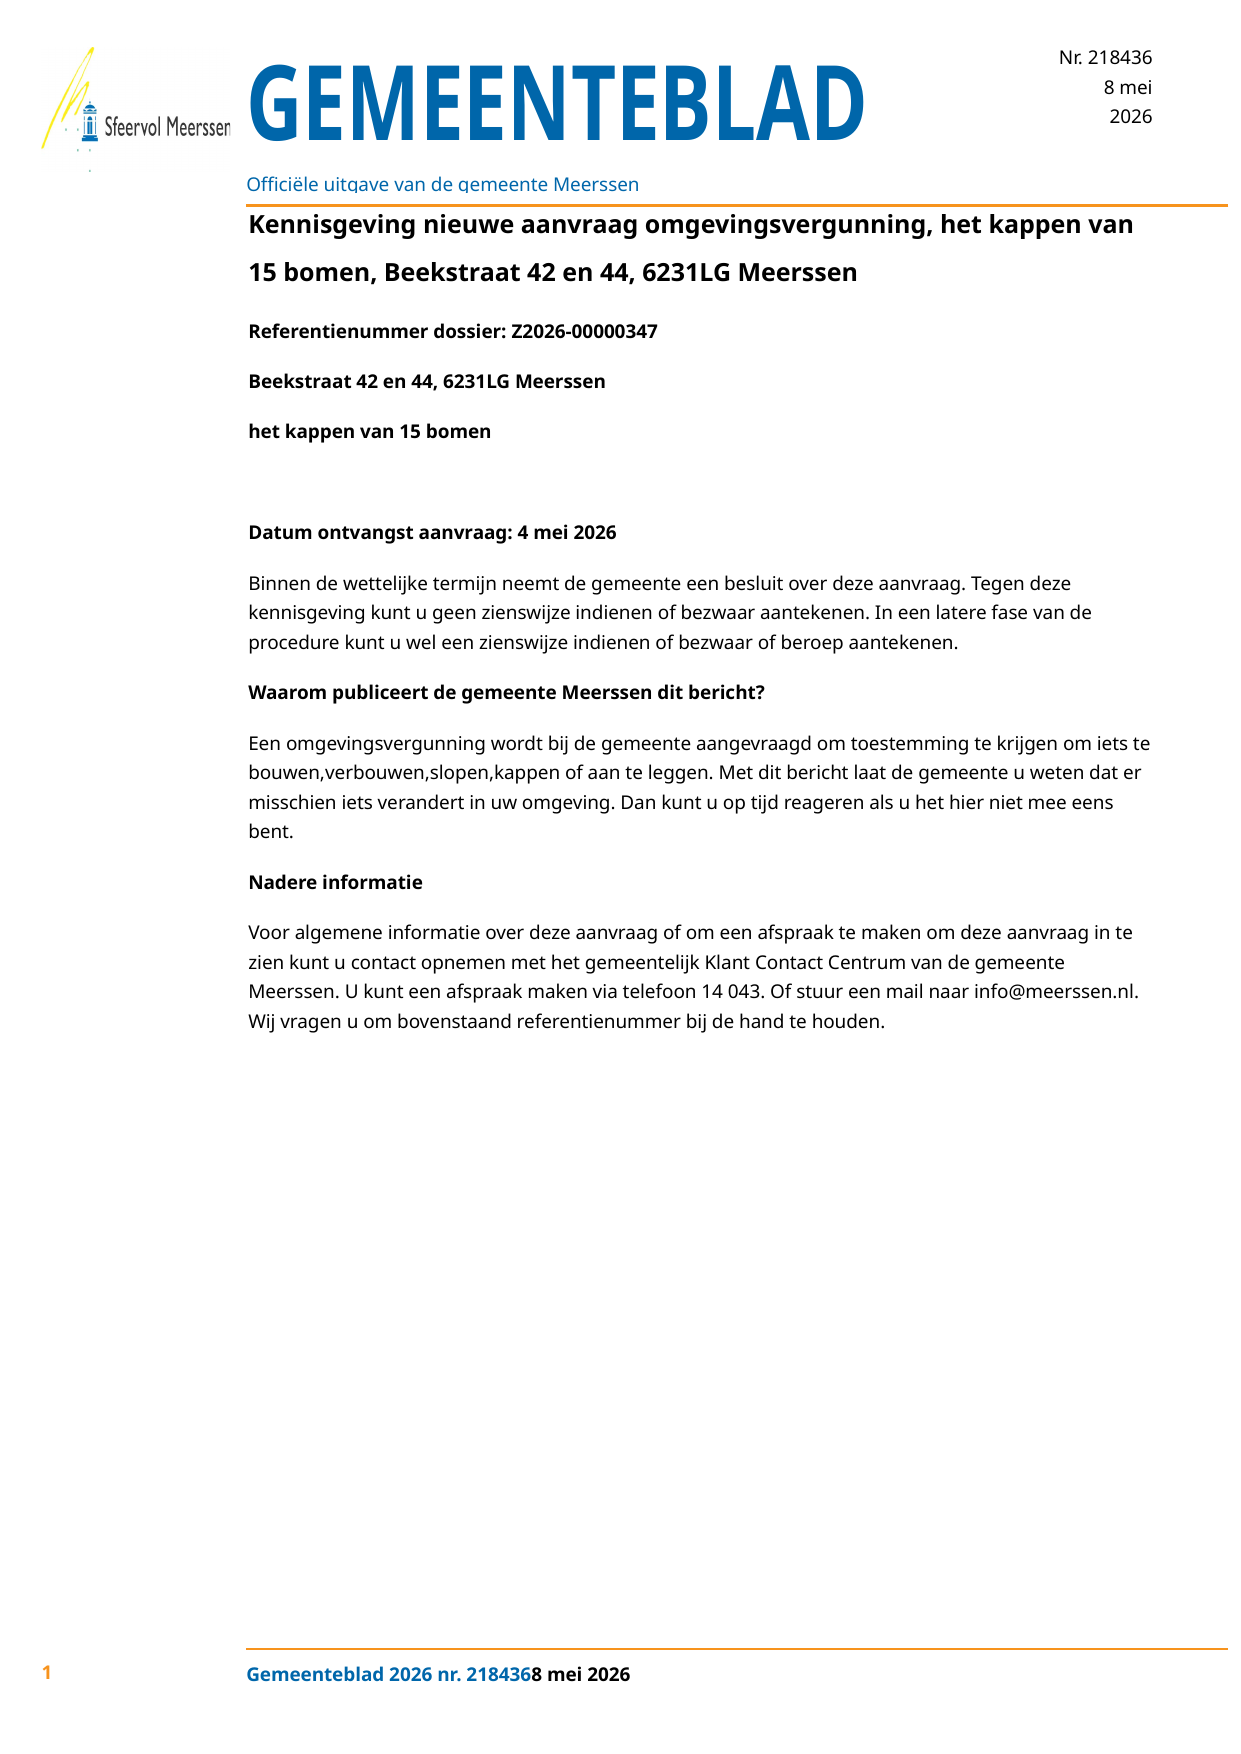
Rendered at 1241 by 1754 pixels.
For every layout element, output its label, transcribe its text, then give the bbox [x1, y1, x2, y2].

text Nadere informatie [248, 869, 1152, 895]
text Referentienummer dossier: Z2026-00000347 [248, 318, 1152, 344]
text Voor algemene informatie over deze aanvraag of om een afspraak te maken om deze aanvraag in te zien kunt u contact opnemen met het gemeentelijk Klant Contact Centrum van de gemeente Meerssen. U kunt een afspraak maken via telefoon 14 043. Of stuur een mail naar info@meerssen.nl. Wij vragen u om bovenstaand referentienummer bij de hand te houden. [248, 919, 1152, 1034]
text Datum ontvangst aanvraag: 4 mei 2026 [248, 519, 1152, 545]
picture [41, 47, 231, 172]
text Binnen de wettelijke termijn neemt de gemeente een besluit over deze aanvraag. Tegen deze kennisgeving kunt u geen zienswijze indienen of bezwaar aantekenen. In een latere fase van de procedure kunt u wel een zienswijze indienen of bezwaar of beroep aantekenen. [248, 570, 1152, 655]
text Waarom publiceert de gemeente Meerssen dit bericht? [248, 679, 1152, 705]
text Een omgevingsvergunning wordt bij de gemeente aangevraagd om toestemming te krijgen om iets te bouwen,verbouwen,slopen,kappen of aan te leggen. Met dit bericht laat de gemeente u weten dat er misschien iets verandert in uw omgeving. Dan kunt u op tijd reageren als u het hier niet mee eens bent. [248, 730, 1152, 844]
text Kennisgeving nieuwe aanvraag omgevingsvergunning, het kappen van 15 bomen, Beekstraat 42 en 44, 6231LG Meerssen [248, 207, 1152, 288]
text het kappen van 15 bomen [248, 419, 1152, 444]
text Beekstraat 42 en 44, 6231LG Meerssen [248, 368, 1152, 394]
